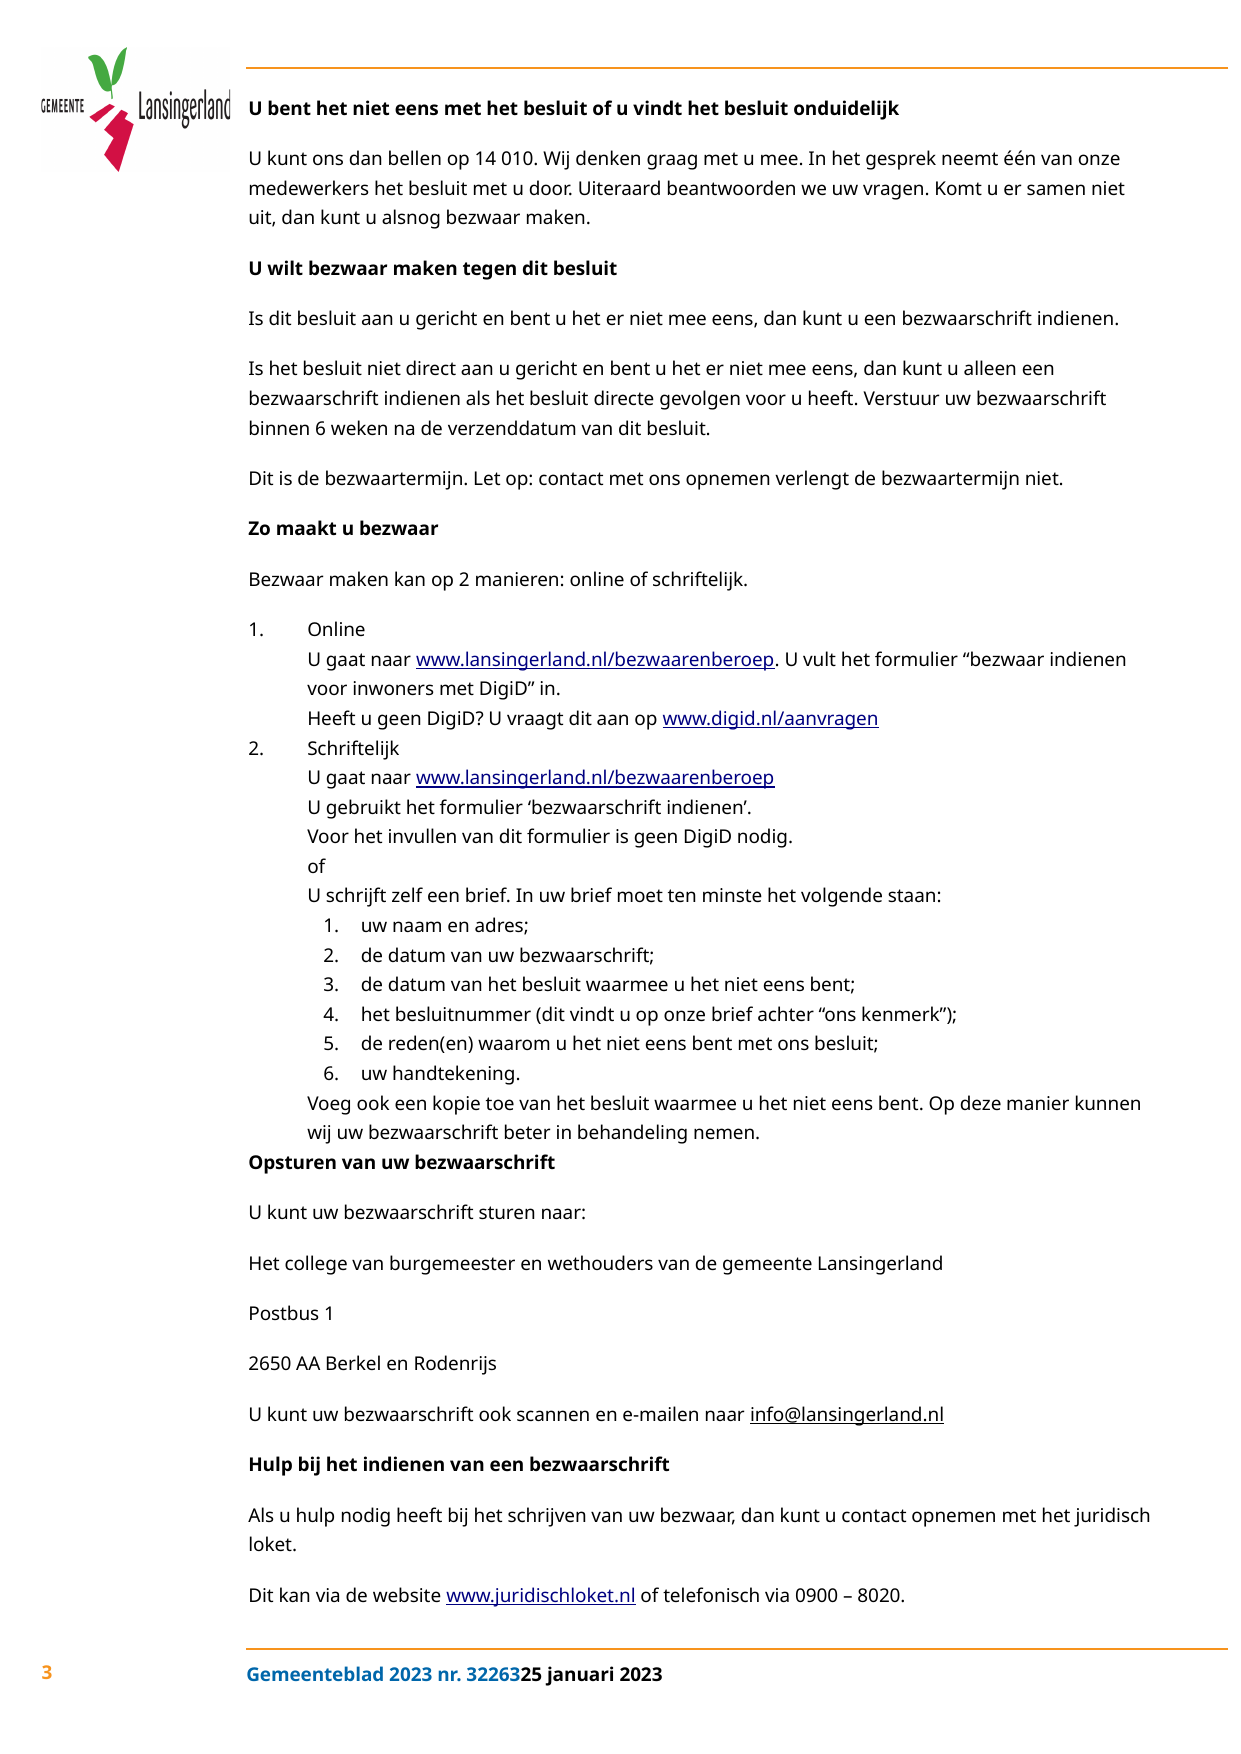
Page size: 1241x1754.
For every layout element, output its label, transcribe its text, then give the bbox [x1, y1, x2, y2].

list Online [248, 616, 1152, 642]
list U gaat naar www.lansingerland.nl/bezwaarenberoep. U vult het formulier “bezwaar indienen voor inwoners met DigiD” in. [248, 646, 1152, 701]
text Dit is de bezwaartermijn. Let op: contact met ons opnemen verlengt de bezwaartermijn niet. [248, 465, 1152, 491]
text Het college van burgemeester en wethouders van de gemeente Lansingerland [248, 1250, 1152, 1276]
text Dit kan via de website www.juridischloket.nl of telefonisch via 0900 – 8020. [248, 1582, 1152, 1608]
text Postbus 1 [248, 1300, 1152, 1326]
list uw naam en adres; [323, 912, 1152, 938]
list de datum van het besluit waarmee u het niet eens bent; [323, 971, 1152, 997]
text Opsturen van uw bezwaarschrift [248, 1149, 1152, 1175]
list de datum van uw bezwaarschrift; [323, 942, 1152, 968]
text U bent het niet eens met het besluit of u vindt het besluit onduidelijk [248, 95, 1152, 121]
text U kunt ons dan bellen op 14 010. Wij denken graag met u mee. In het gesprek neemt één van onze medewerkers het besluit met u door. Uiteraard beantwoorden we uw vragen. Komt u er samen niet uit, dan kunt u alsnog bezwaar maken. [248, 145, 1152, 230]
text Bezwaar maken kan op 2 manieren: online of schriftelijk. [248, 566, 1152, 592]
list of [248, 853, 1152, 879]
text U wilt bezwaar maken tegen dit besluit [248, 255, 1152, 281]
text Als u hulp nodig heeft bij het schrijven van uw bezwaar, dan kunt u contact opnemen met het juridisch loket. [248, 1502, 1152, 1557]
list uw handtekening. [323, 1060, 1152, 1086]
list Voeg ook een kopie toe van het besluit waarmee u het niet eens bent. Op deze manier kunnen wij uw bezwaarschrift beter in behandeling nemen. [248, 1090, 1152, 1145]
list U gebruikt het formulier ‘bezwaarschrift indienen’. [248, 794, 1152, 820]
list U gaat naar www.lansingerland.nl/bezwaarenberoep [248, 764, 1152, 790]
text U kunt uw bezwaarschrift sturen naar: [248, 1199, 1152, 1225]
text Hulp bij het indienen van een bezwaarschrift [248, 1451, 1152, 1477]
list het besluitnummer (dit vindt u op onze brief achter “ons kenmerk”); [323, 1001, 1152, 1027]
text Is het besluit niet direct aan u gericht en bent u het er niet mee eens, dan kunt u alleen een bezwaarschrift indienen als het besluit directe gevolgen voor u heeft. Verstuur uw bezwaarschrift binnen 6 weken na de verzenddatum van dit besluit. [248, 356, 1152, 441]
text Zo maakt u bezwaar [248, 516, 1152, 541]
list Voor het invullen van dit formulier is geen DigiD nodig. [248, 823, 1152, 849]
text 2650 AA Berkel en Rodenrijs [248, 1351, 1152, 1376]
list Heeft u geen DigiD? U vraagt dit aan op www.digid.nl/aanvragen [248, 705, 1152, 731]
text U kunt uw bezwaarschrift ook scannen en e-mailen naar info@lansingerland.nl [248, 1401, 1152, 1427]
text Is dit besluit aan u gericht en bent u het er niet mee eens, dan kunt u een bezwaarschrift indienen. [248, 305, 1152, 331]
picture [41, 47, 231, 172]
list de reden(en) waarom u het niet eens bent met ons besluit; [323, 1031, 1152, 1056]
list Schriftelijk [248, 735, 1152, 761]
list U schrijft zelf een brief. In uw brief moet ten minste het volgende staan: [248, 883, 1152, 908]
